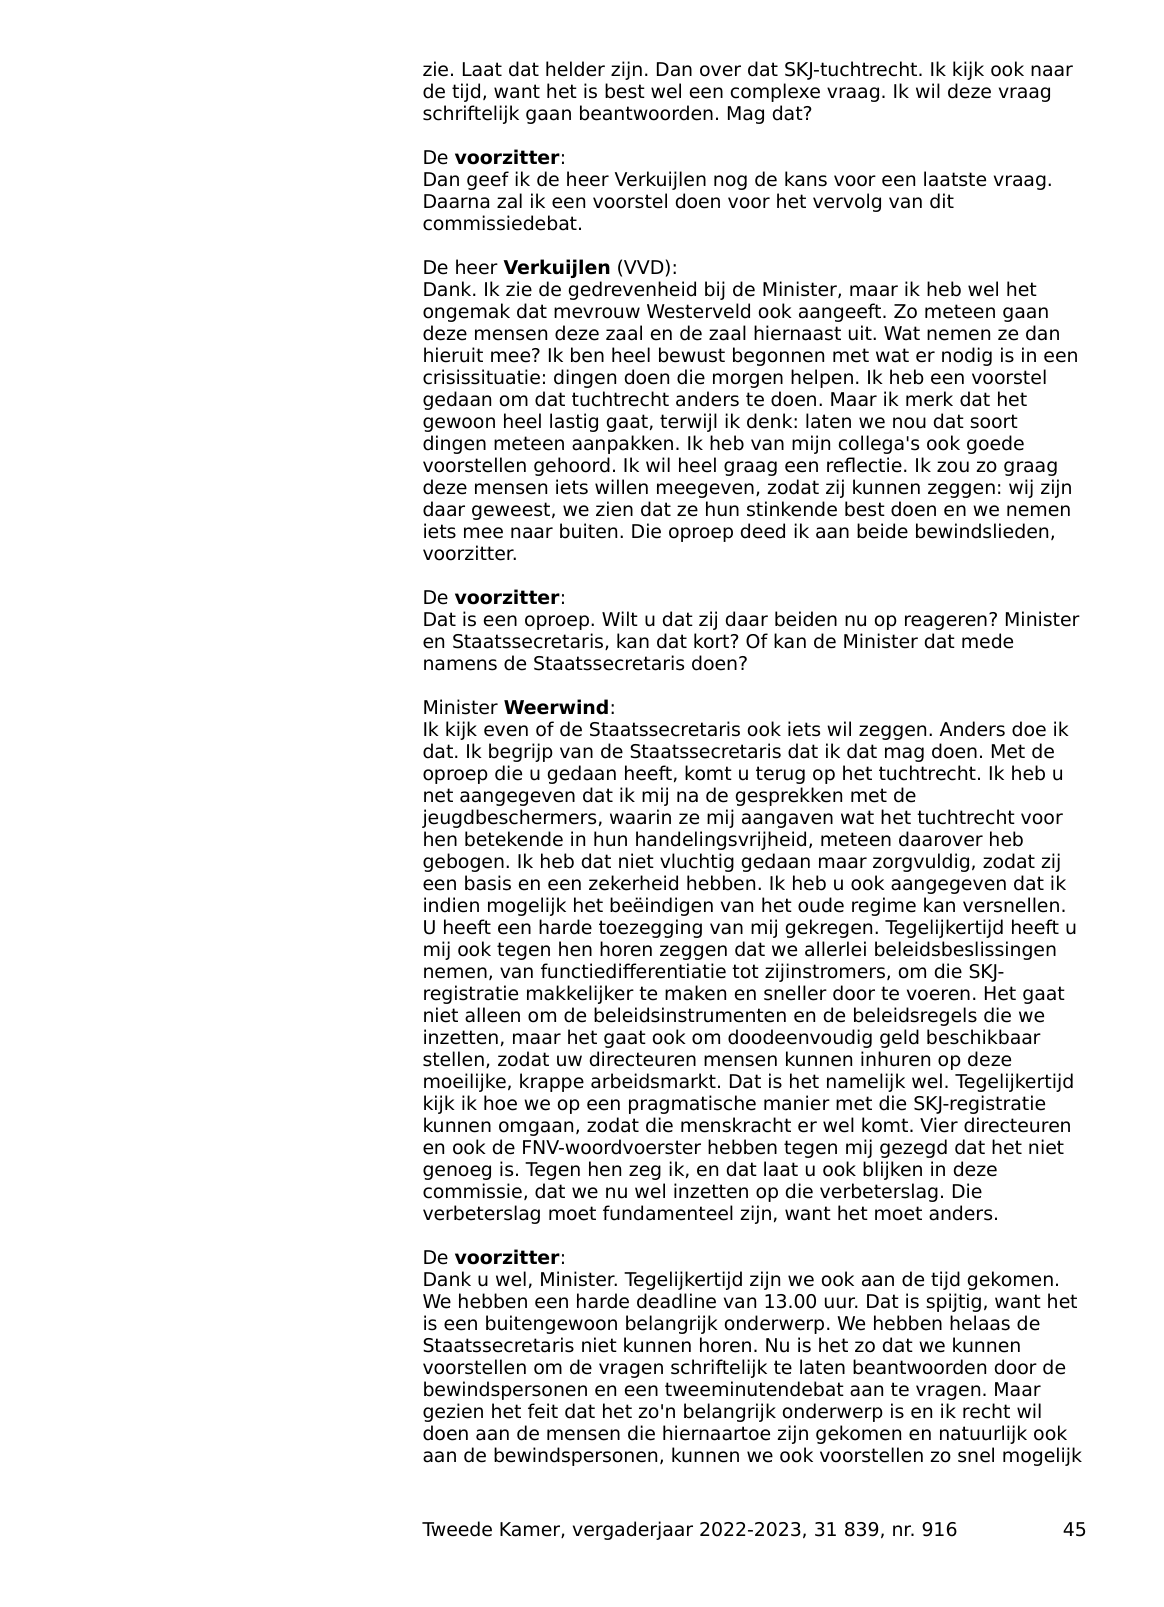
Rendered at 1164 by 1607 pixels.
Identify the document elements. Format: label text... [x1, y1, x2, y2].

text Dank. Ik zie de gedrevenheid bij de Minister, maar ik heb wel het ongemak dat mevrouw Westerveld ook aangeeft. Zo meteen gaan deze mensen deze zaal en de zaal hiernaast uit. Wat nemen ze dan hieruit mee? Ik ben heel bewust begonnen met wat er nodig is in een crisissituatie: dingen doen die morgen helpen. Ik heb een voorstel gedaan om dat tuchtrecht anders te doen. Maar ik merk dat het gewoon heel lastig gaat, terwijl ik denk: laten we nou dat soort dingen meteen aanpakken. Ik heb van mijn collega's ook goede voorstellen gehoord. Ik wil heel graag een reflectie. Ik zou zo graag deze mensen iets willen meegeven, zodat zij kunnen zeggen: wij zijn daar geweest, we zien dat ze hun stinkende best doen en we nemen iets mee naar buiten. Die oproep deed ik aan beide bewindslieden, voorzitter. [422, 279, 1087, 565]
text Minister Weerwind: [422, 697, 1087, 719]
text zie. Laat dat helder zijn. Dan over dat SKJ-tuchtrecht. Ik kijk ook naar de tijd, want het is best wel een complexe vraag. Ik wil deze vraag schriftelijk gaan beantwoorden. Mag dat? [422, 59, 1087, 125]
text De voorzitter: [422, 1247, 1087, 1269]
text De heer Verkuijlen (VVD): [422, 257, 1087, 279]
text Dat is een oproep. Wilt u dat zij daar beiden nu op reageren? Minister en Staatssecretaris, kan dat kort? Of kan de Minister dat mede namens de Staatssecretaris doen? [422, 609, 1087, 675]
text De voorzitter: [422, 587, 1087, 609]
text Ik kijk even of de Staatssecretaris ook iets wil zeggen. Anders doe ik dat. Ik begrijp van de Staatssecretaris dat ik dat mag doen. Met de oproep die u gedaan heeft, komt u terug op het tuchtrecht. Ik heb u net aangegeven dat ik mij na de gesprekken met de jeugdbeschermers, waarin ze mij aangaven wat het tuchtrecht voor hen betekende in hun handelingsvrijheid, meteen daarover heb gebogen. Ik heb dat niet vluchtig gedaan maar zorgvuldig, zodat zij een basis en een zekerheid hebben. Ik heb u ook aangegeven dat ik indien mogelijk het beëindigen van het oude regime kan versnellen. U heeft een harde toezegging van mij gekregen. Tegelijkertijd heeft u mij ook tegen hen horen zeggen dat we allerlei beleidsbeslissingen nemen, van functiedifferentiatie tot zijinstromers, om die SKJ-registratie makkelijker te maken en sneller door te voeren. Het gaat niet alleen om de beleidsinstrumenten en de beleidsregels die we inzetten, maar het gaat ook om doodeenvoudig geld beschikbaar stellen, zodat uw directeuren mensen kunnen inhuren op deze moeilijke, krappe arbeidsmarkt. Dat is het namelijk wel. Tegelijkertijd kijk ik hoe we op een pragmatische manier met die SKJ-registratie kunnen omgaan, zodat die menskracht er wel komt. Vier directeuren en ook de FNV-woordvoerster hebben tegen mij gezegd dat het niet genoeg is. Tegen hen zeg ik, en dat laat u ook blijken in deze commissie, dat we nu wel inzetten op die verbeterslag. Die verbeterslag moet fundamenteel zijn, want het moet anders. [422, 719, 1087, 1225]
text Dan geef ik de heer Verkuijlen nog de kans voor een laatste vraag. Daarna zal ik een voorstel doen voor het vervolg van dit commissiedebat. [422, 169, 1087, 235]
text De voorzitter: [422, 147, 1087, 169]
text Dank u wel, Minister. Tegelijkertijd zijn we ook aan de tijd gekomen. We hebben een harde deadline van 13.00 uur. Dat is spijtig, want het is een buitengewoon belangrijk onderwerp. We hebben helaas de Staatssecretaris niet kunnen horen. Nu is het zo dat we kunnen voorstellen om de vragen schriftelijk te laten beantwoorden door de bewindspersonen en een tweeminutendebat aan te vragen. Maar gezien het feit dat het zo'n belangrijk onderwerp is en ik recht wil doen aan de mensen die hiernaartoe zijn gekomen en natuurlijk ook aan de bewindspersonen, kunnen we ook voorstellen zo snel mogelijk [422, 1269, 1087, 1467]
